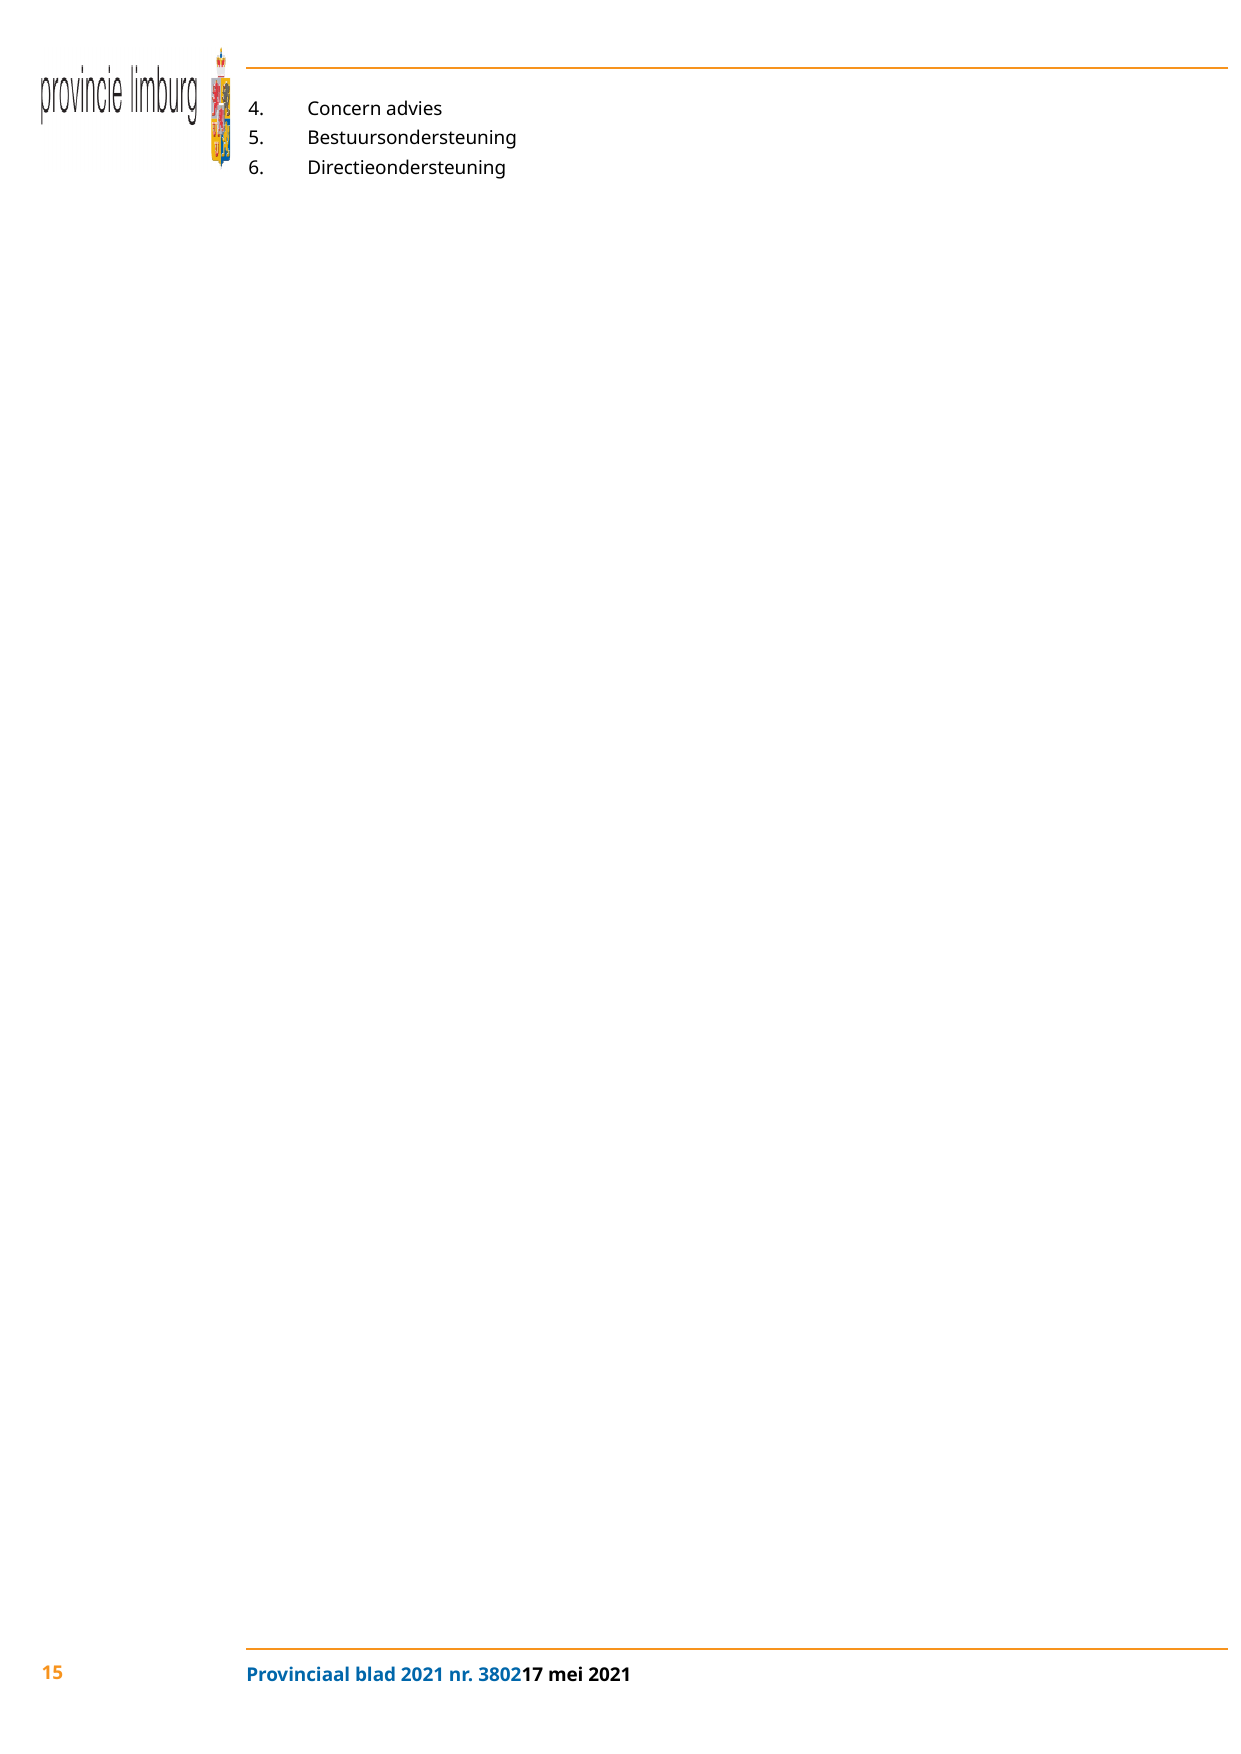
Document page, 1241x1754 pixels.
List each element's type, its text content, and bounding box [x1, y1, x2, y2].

list Bestuursondersteuning [248, 124, 1152, 150]
list Directieondersteuning [248, 154, 1152, 180]
list Concern advies [248, 95, 1152, 121]
picture [41, 47, 231, 172]
